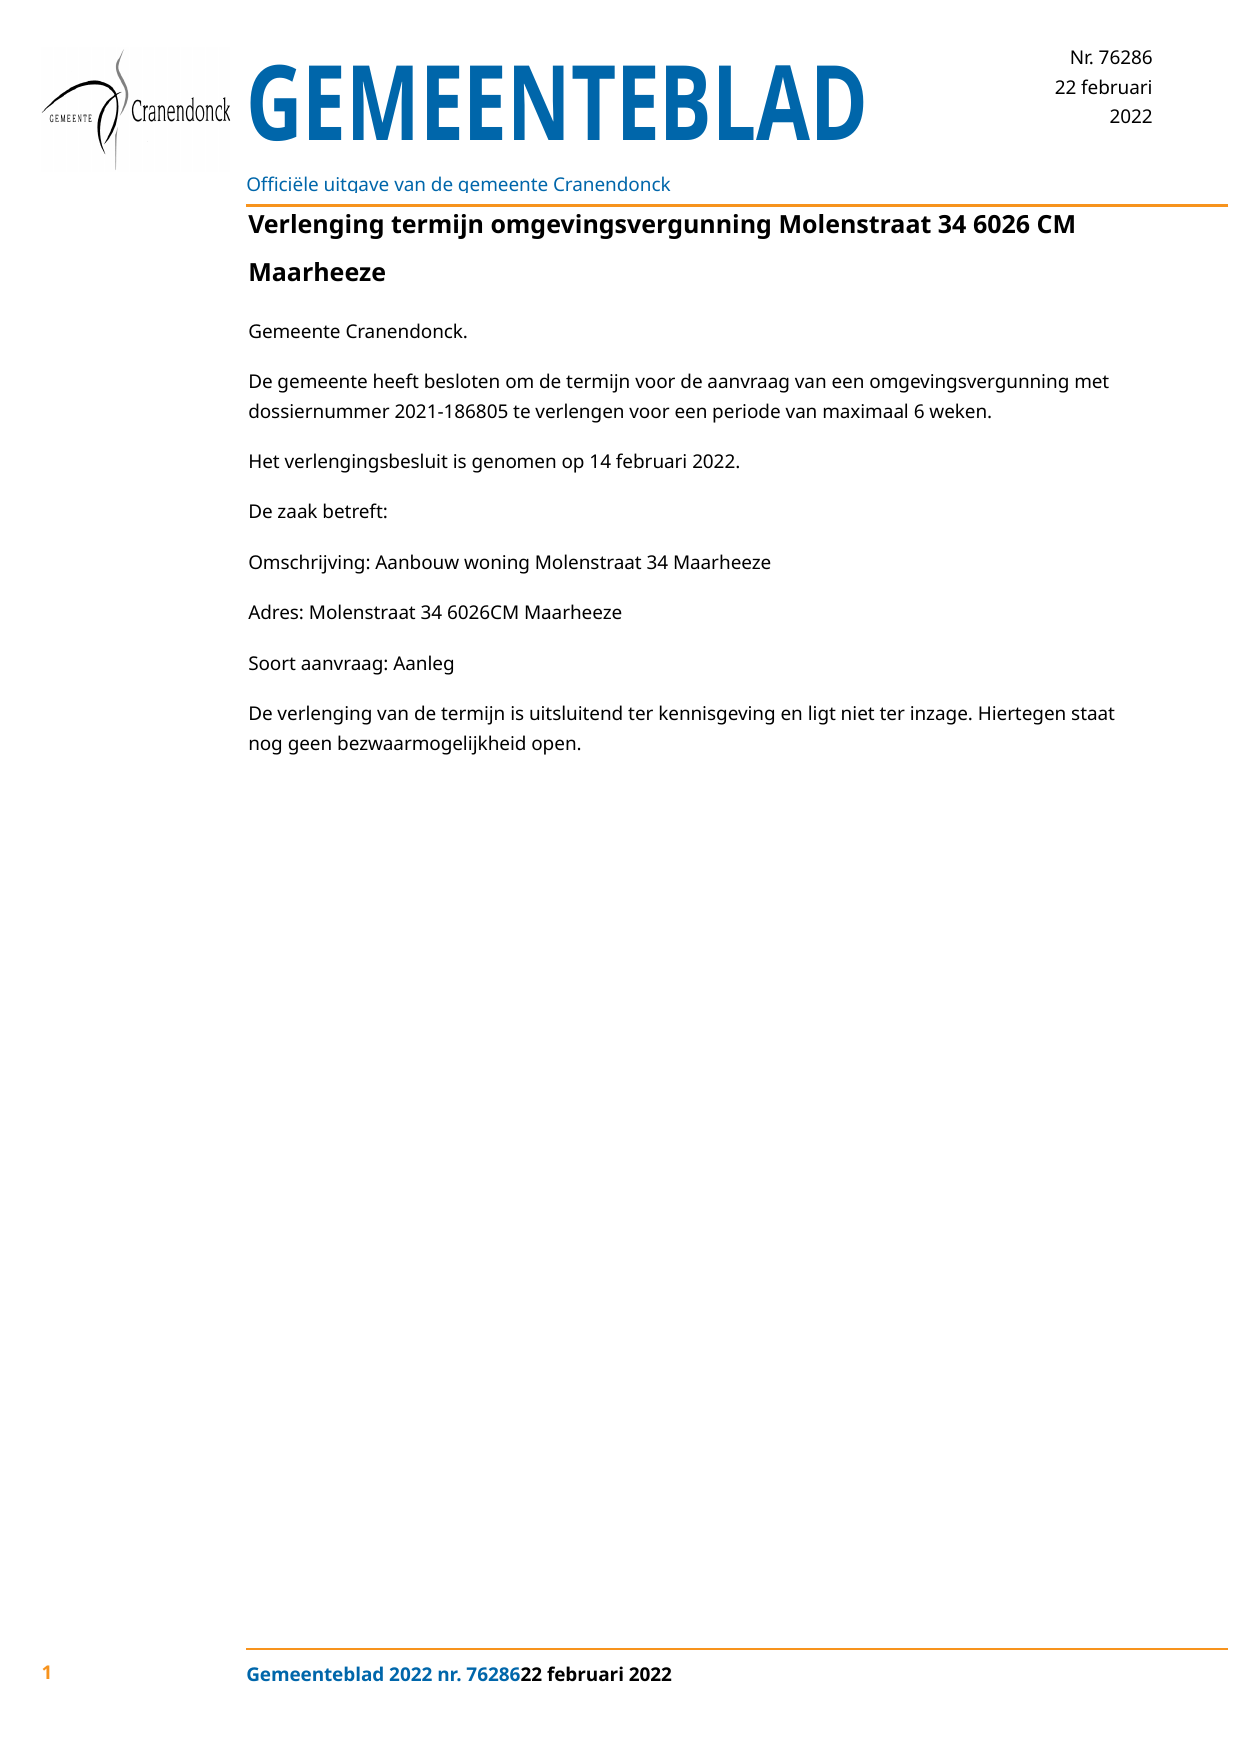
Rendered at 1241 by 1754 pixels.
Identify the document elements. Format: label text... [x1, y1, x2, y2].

text Het verlengingsbesluit is genomen op 14 februari 2022. [248, 448, 1152, 474]
text Omschrijving: Aanbouw woning Molenstraat 34 Maarheeze [248, 549, 1152, 575]
text Gemeente Cranendonck. [248, 318, 1152, 344]
text De gemeente heeft besloten om de termijn voor de aanvraag van een omgevingsvergunning met dossiernummer 2021-186805 te verlengen voor een periode van maximaal 6 weken. [248, 368, 1152, 424]
text De verlenging van de termijn is uitsluitend ter kennisgeving en ligt niet ter inzage. Hiertegen staat nog geen bezwaarmogelijkheid open. [248, 700, 1152, 756]
picture [41, 47, 231, 172]
text Soort aanvraag: Aanleg [248, 650, 1152, 676]
text Verlenging termijn omgevingsvergunning Molenstraat 34 6026 CM Maarheeze [248, 207, 1152, 288]
text De zaak betreft: [248, 499, 1152, 524]
text Adres: Molenstraat 34 6026CM Maarheeze [248, 599, 1152, 625]
